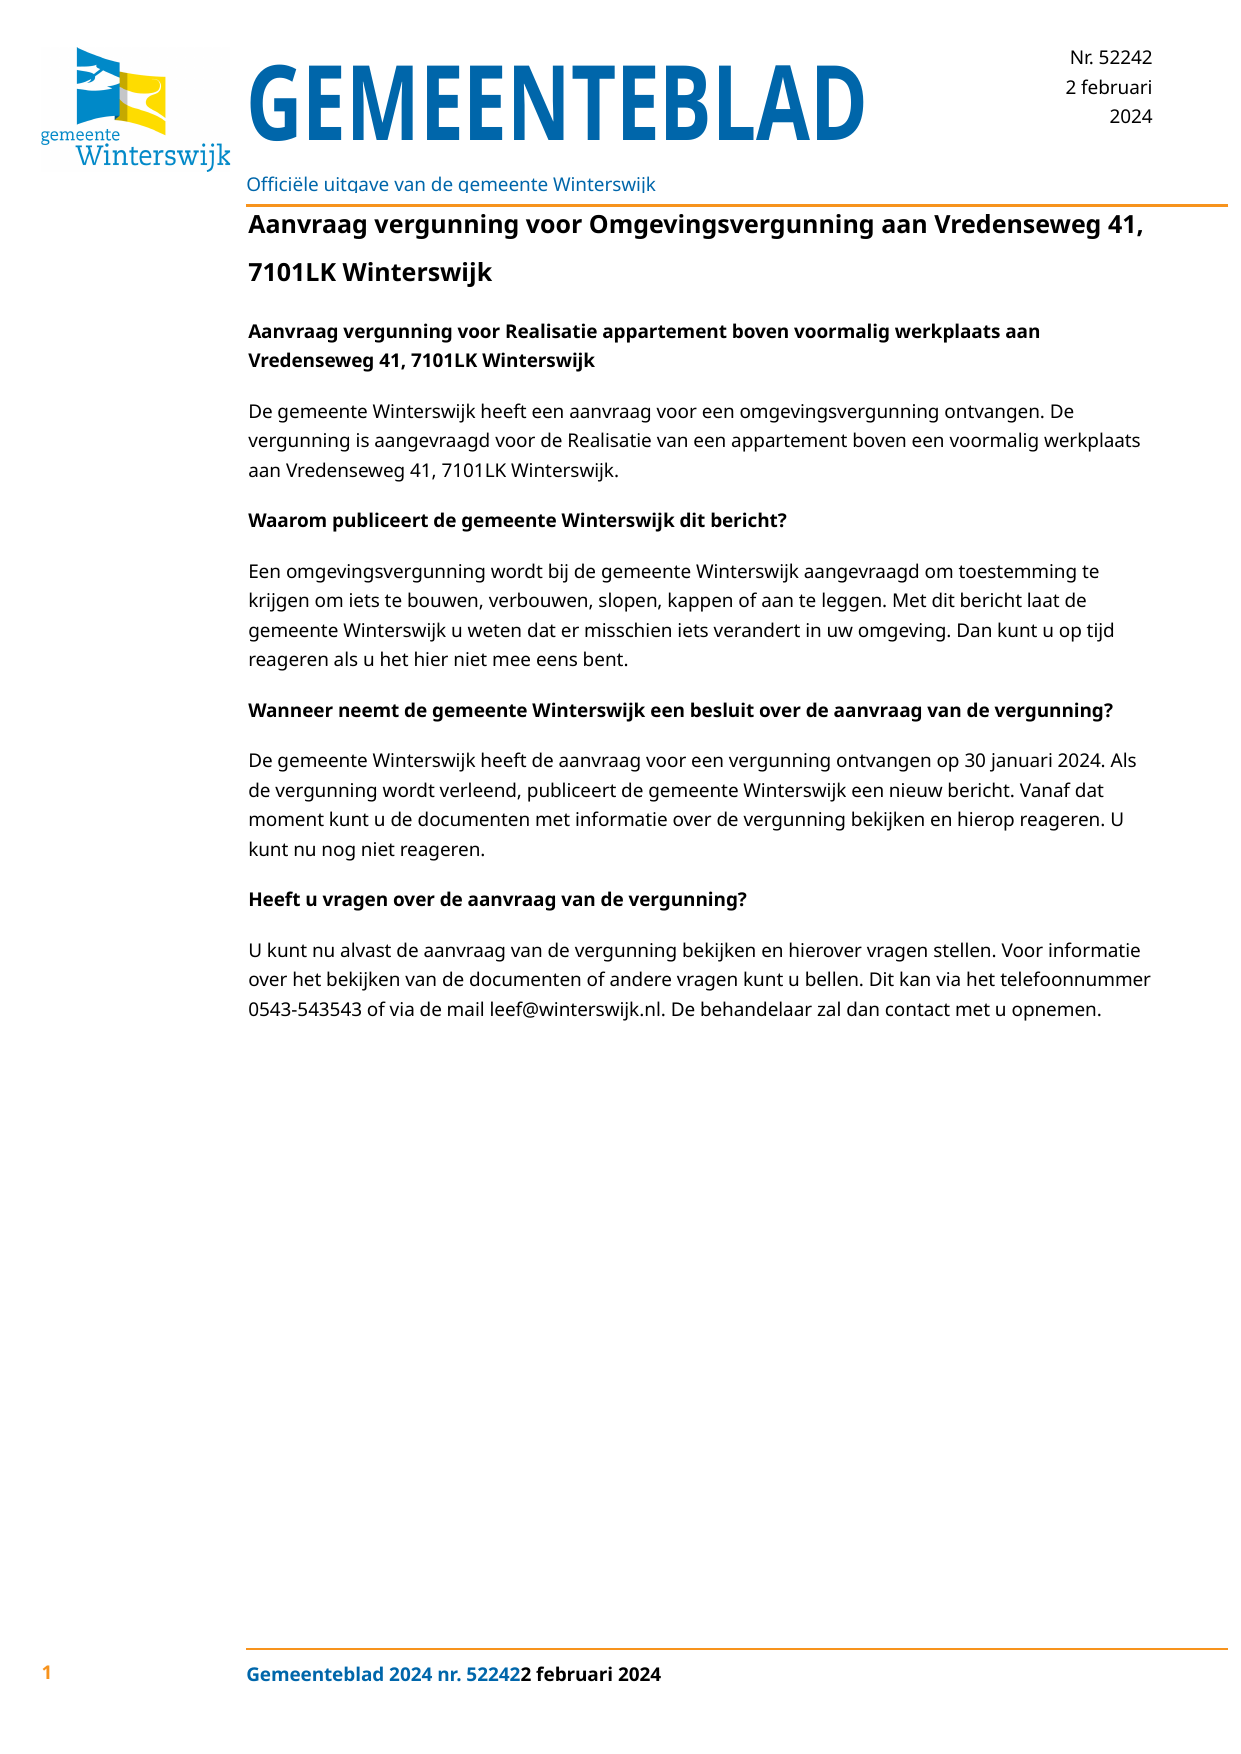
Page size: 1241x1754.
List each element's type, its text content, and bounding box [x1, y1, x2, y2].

text Heeft u vragen over de aanvraag van de vergunning? [248, 887, 1152, 912]
text U kunt nu alvast de aanvraag van de vergunning bekijken en hierover vragen stellen. Voor informatie over het bekijken van de documenten of andere vragen kunt u bellen. Dit kan via het telefoonnummer 0543-543543 of via de mail leef@winterswijk.nl. De behandelaar zal dan contact met u opnemen. [248, 937, 1152, 1022]
text Aanvraag vergunning voor Omgevingsvergunning aan Vredenseweg 41, 7101LK Winterswijk [248, 207, 1152, 288]
picture [225, 153, 231, 162]
text Waarom publiceert de gemeente Winterswijk dit bericht? [248, 507, 1152, 533]
text Een omgevingsvergunning wordt bij de gemeente Winterswijk aangevraagd om toestemming te krijgen om iets te bouwen, verbouwen, slopen, kappen of aan te leggen. Met dit bericht laat de gemeente Winterswijk u weten dat er misschien iets verandert in uw omgeving. Dan kunt u op tijd reageren als u het hier niet mee eens bent. [248, 558, 1152, 672]
text De gemeente Winterswijk heeft de aanvraag voor een vergunning ontvangen op 30 januari 2024. Als de vergunning wordt verleend, publiceert de gemeente Winterswijk een nieuw bericht. Vanaf dat moment kunt u de documenten met informatie over de vergunning bekijken en hierop reageren. U kunt nu nog niet reageren. [248, 747, 1152, 862]
text Aanvraag vergunning voor Realisatie appartement boven voormalig werkplaats aan Vredenseweg 41, 7101LK Winterswijk [248, 318, 1152, 373]
picture [41, 47, 231, 172]
text Wanneer neemt de gemeente Winterswijk een besluit over de aanvraag van de vergunning? [248, 697, 1152, 723]
text De gemeente Winterswijk heeft een aanvraag voor een omgevingsvergunning ontvangen. De vergunning is aangevraagd voor de Realisatie van een appartement boven een voormalig werkplaats aan Vredenseweg 41, 7101LK Winterswijk. [248, 398, 1152, 483]
